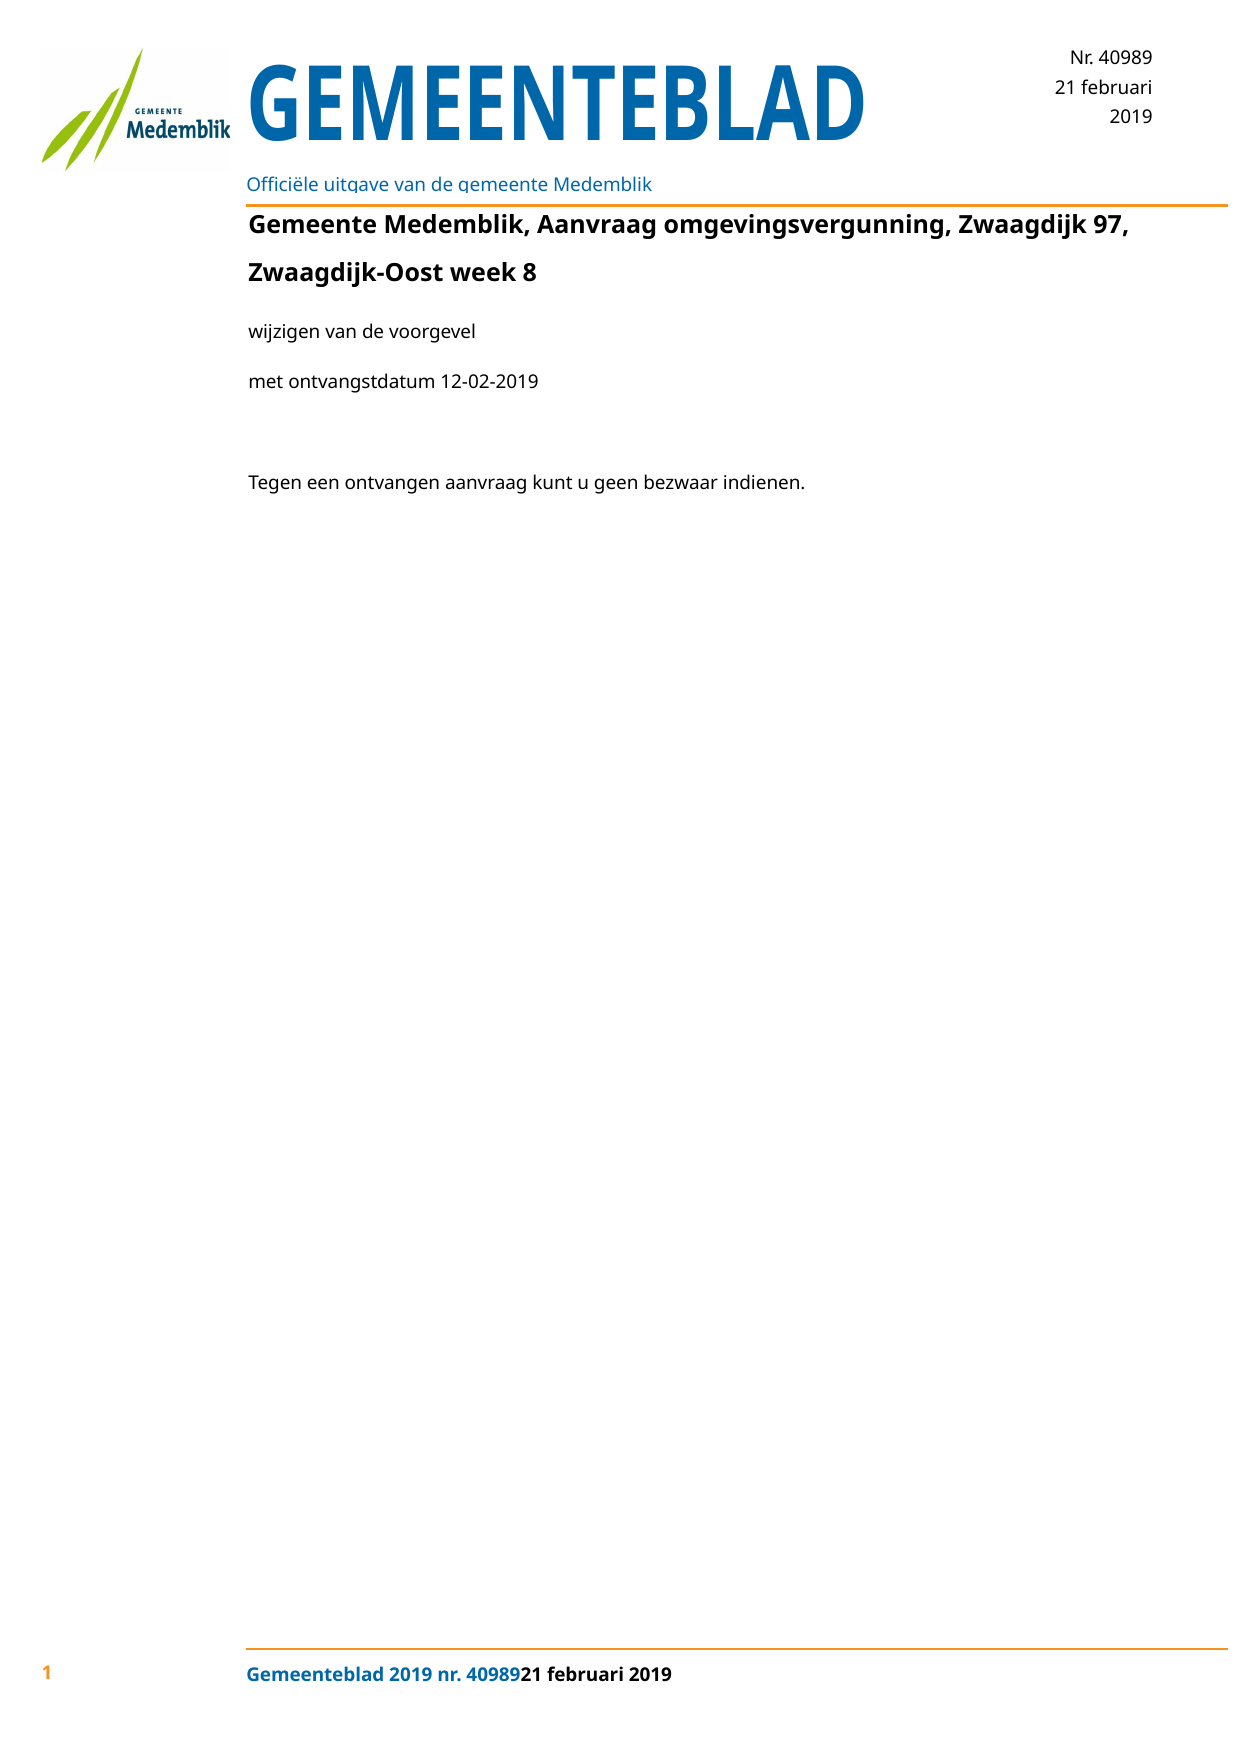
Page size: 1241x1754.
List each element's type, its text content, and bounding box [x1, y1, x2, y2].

text Tegen een ontvangen aanvraag kunt u geen bezwaar indienen. [248, 469, 1152, 495]
text met ontvangstdatum 12-02-2019 [248, 368, 1152, 394]
picture [41, 47, 231, 172]
text Gemeente Medemblik, Aanvraag omgevingsvergunning, Zwaagdijk 97, Zwaagdijk-Oost week 8 [248, 207, 1152, 288]
text wijzigen van de voorgevel [248, 318, 1152, 344]
